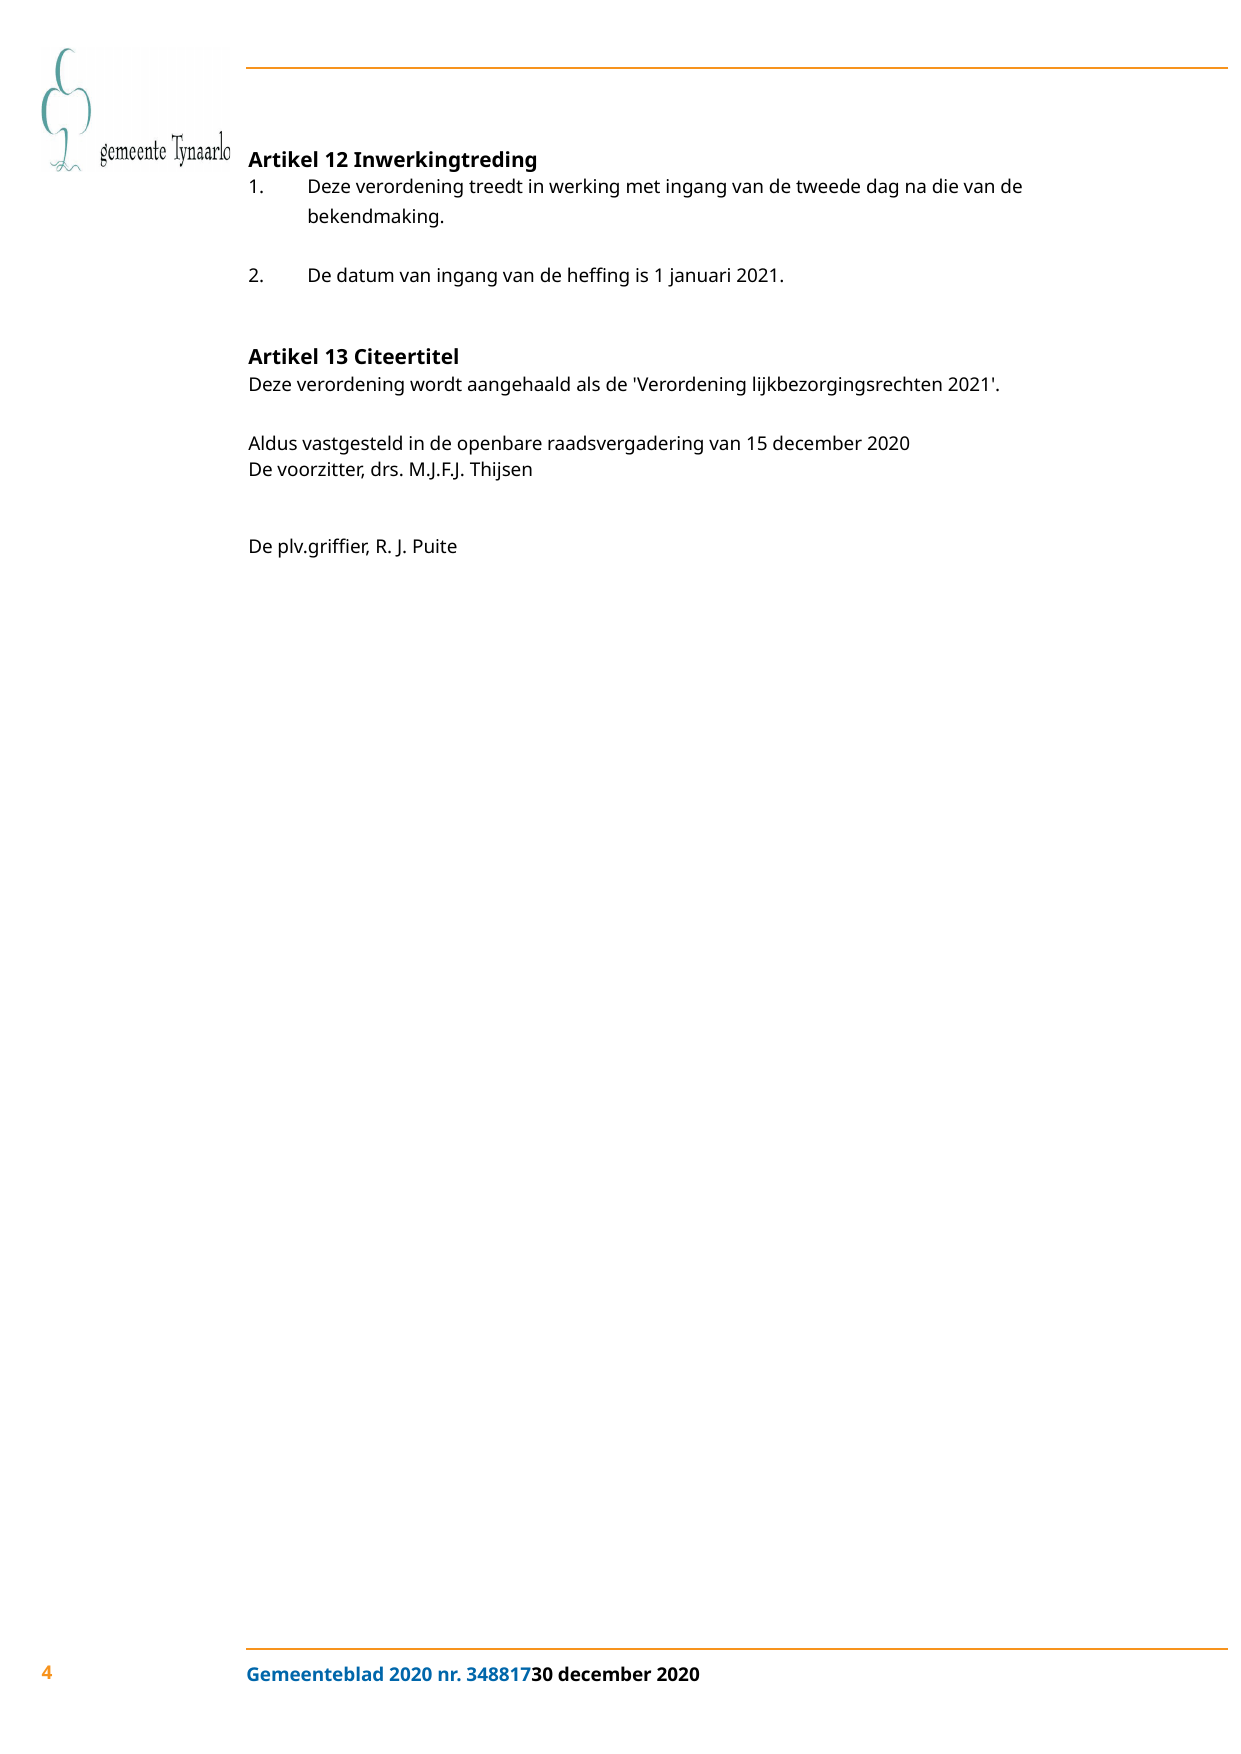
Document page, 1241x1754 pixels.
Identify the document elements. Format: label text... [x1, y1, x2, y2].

text De voorzitter, drs. M.J.F.J. Thijsen [248, 456, 1152, 481]
text De plv.griffier, R. J. Puite [248, 533, 1152, 559]
list De datum van ingang van de heffing is 1 januari 2021. [248, 262, 1152, 288]
text Artikel 13 Citeertitel [248, 342, 1152, 371]
text Aldus vastgesteld in de openbare raadsvergadering van 15 december 2020 [248, 430, 1152, 456]
text Deze verordening wordt aangehaald als de 'Verordening lijkbezorgingsrechten 2021'. [248, 371, 1152, 397]
text Artikel 12 Inwerkingtreding [248, 145, 1152, 174]
list Deze verordening treedt in werking met ingang van de tweede dag na die van de bekendmaking. [248, 174, 1152, 229]
picture [41, 47, 231, 172]
